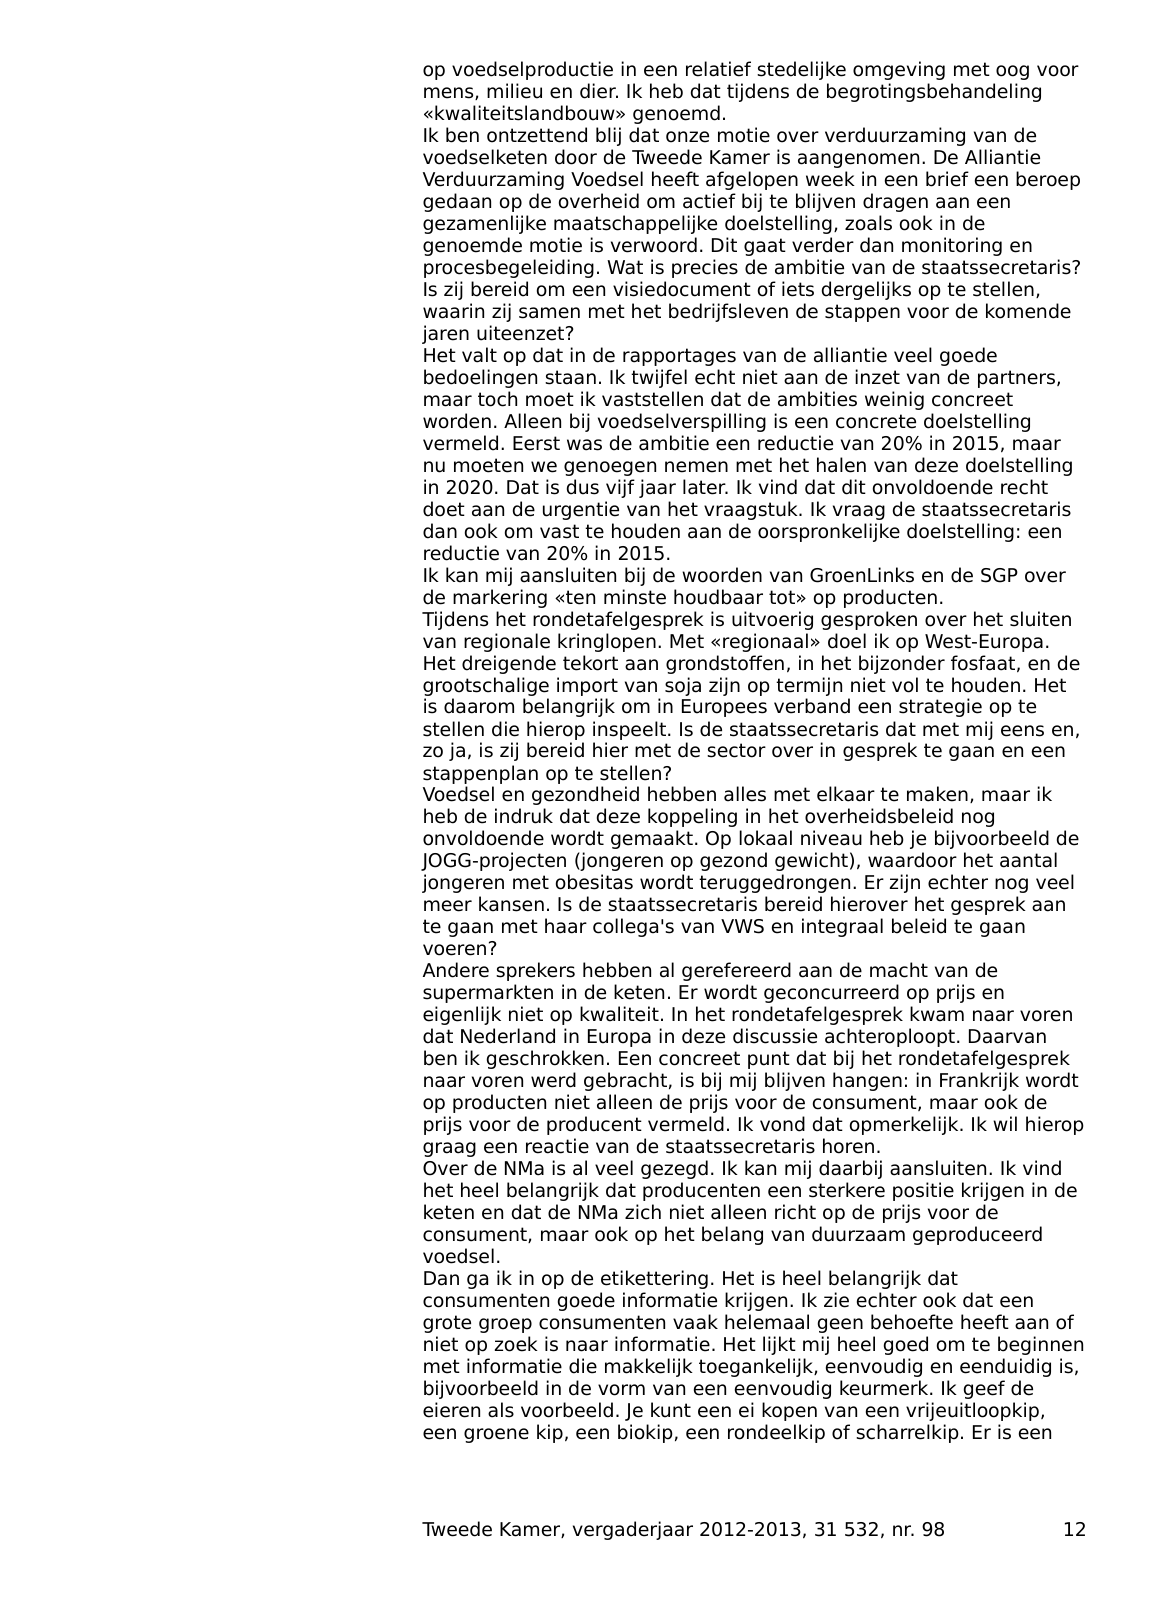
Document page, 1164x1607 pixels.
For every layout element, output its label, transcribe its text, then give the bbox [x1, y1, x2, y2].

text Tijdens het rondetafelgesprek is uitvoerig gesproken over het sluiten van regionale kringlopen. Met «regionaal» doel ik op West-Europa. Het dreigende tekort aan grondstoffen, in het bijzonder fosfaat, en de grootschalige import van soja zijn op termijn niet vol te houden. Het is daarom belangrijk om in Europees verband een strategie op te stellen die hierop inspeelt. Is de staatssecretaris dat met mij eens en, zo ja, is zij bereid hier met de sector over in gesprek te gaan en een stappenplan op te stellen? [422, 608, 1087, 784]
text Ik kan mij aansluiten bij de woorden van GroenLinks en de SGP over de markering «ten minste houdbaar tot» op producten. [422, 564, 1087, 608]
text Over de NMa is al veel gezegd. Ik kan mij daarbij aansluiten. Ik vind het heel belangrijk dat producenten een sterkere positie krijgen in de keten en dat de NMa zich niet alleen richt op de prijs voor de consument, maar ook op het belang van duurzaam geproduceerd voedsel. [422, 1158, 1087, 1268]
text Het valt op dat in de rapportages van de alliantie veel goede bedoelingen staan. Ik twijfel echt niet aan de inzet van de partners, maar toch moet ik vaststellen dat de ambities weinig concreet worden. Alleen bij voedselverspilling is een concrete doelstelling vermeld. Eerst was de ambitie een reductie van 20% in 2015, maar nu moeten we genoegen nemen met het halen van deze doelstelling in 2020. Dat is dus vijf jaar later. Ik vind dat dit onvoldoende recht doet aan de urgentie van het vraagstuk. Ik vraag de staatssecretaris dan ook om vast te houden aan de oorspronkelijke doelstelling: een reductie van 20% in 2015. [422, 345, 1087, 564]
text Voedsel en gezondheid hebben alles met elkaar te maken, maar ik heb de indruk dat deze koppeling in het overheidsbeleid nog onvoldoende wordt gemaakt. Op lokaal niveau heb je bijvoorbeeld de JOGG-projecten (jongeren op gezond gewicht), waardoor het aantal jongeren met obesitas wordt teruggedrongen. Er zijn echter nog veel meer kansen. Is de staatssecretaris bereid hierover het gesprek aan te gaan met haar collega's van VWS en integraal beleid te gaan voeren? [422, 784, 1087, 960]
text op voedselproductie in een relatief stedelijke omgeving met oog voor mens, milieu en dier. Ik heb dat tijdens de begrotingsbehandeling «kwaliteitslandbouw» genoemd. [422, 59, 1087, 125]
text Dan ga ik in op de etikettering. Het is heel belangrijk dat consumenten goede informatie krijgen. Ik zie echter ook dat een grote groep consumenten vaak helemaal geen behoefte heeft aan of niet op zoek is naar informatie. Het lijkt mij heel goed om te beginnen met informatie die makkelijk toegankelijk, eenvoudig en eenduidig is, bijvoorbeeld in de vorm van een eenvoudig keurmerk. Ik geef de eieren als voorbeeld. Je kunt een ei kopen van een vrijeuitloopkip, een groene kip, een biokip, een rondeelkip of scharrelkip. Er is een [422, 1268, 1087, 1444]
text Andere sprekers hebben al gerefereerd aan de macht van de supermarkten in de keten. Er wordt geconcurreerd op prijs en eigenlijk niet op kwaliteit. In het rondetafelgesprek kwam naar voren dat Nederland in Europa in deze discussie achteroploopt. Daarvan ben ik geschrokken. Een concreet punt dat bij het rondetafelgesprek naar voren werd gebracht, is bij mij blijven hangen: in Frankrijk wordt op producten niet alleen de prijs voor de consument, maar ook de prijs voor de producent vermeld. Ik vond dat opmerkelijk. Ik wil hierop graag een reactie van de staatssecretaris horen. [422, 960, 1087, 1158]
text Ik ben ontzettend blij dat onze motie over verduurzaming van de voedselketen door de Tweede Kamer is aangenomen. De Alliantie Verduurzaming Voedsel heeft afgelopen week in een brief een beroep gedaan op de overheid om actief bij te blijven dragen aan een gezamenlijke maatschappelijke doelstelling, zoals ook in de genoemde motie is verwoord. Dit gaat verder dan monitoring en procesbegeleiding. Wat is precies de ambitie van de staatssecretaris? Is zij bereid om een visiedocument of iets dergelijks op te stellen, waarin zij samen met het bedrijfsleven de stappen voor de komende jaren uiteenzet? [422, 125, 1087, 345]
